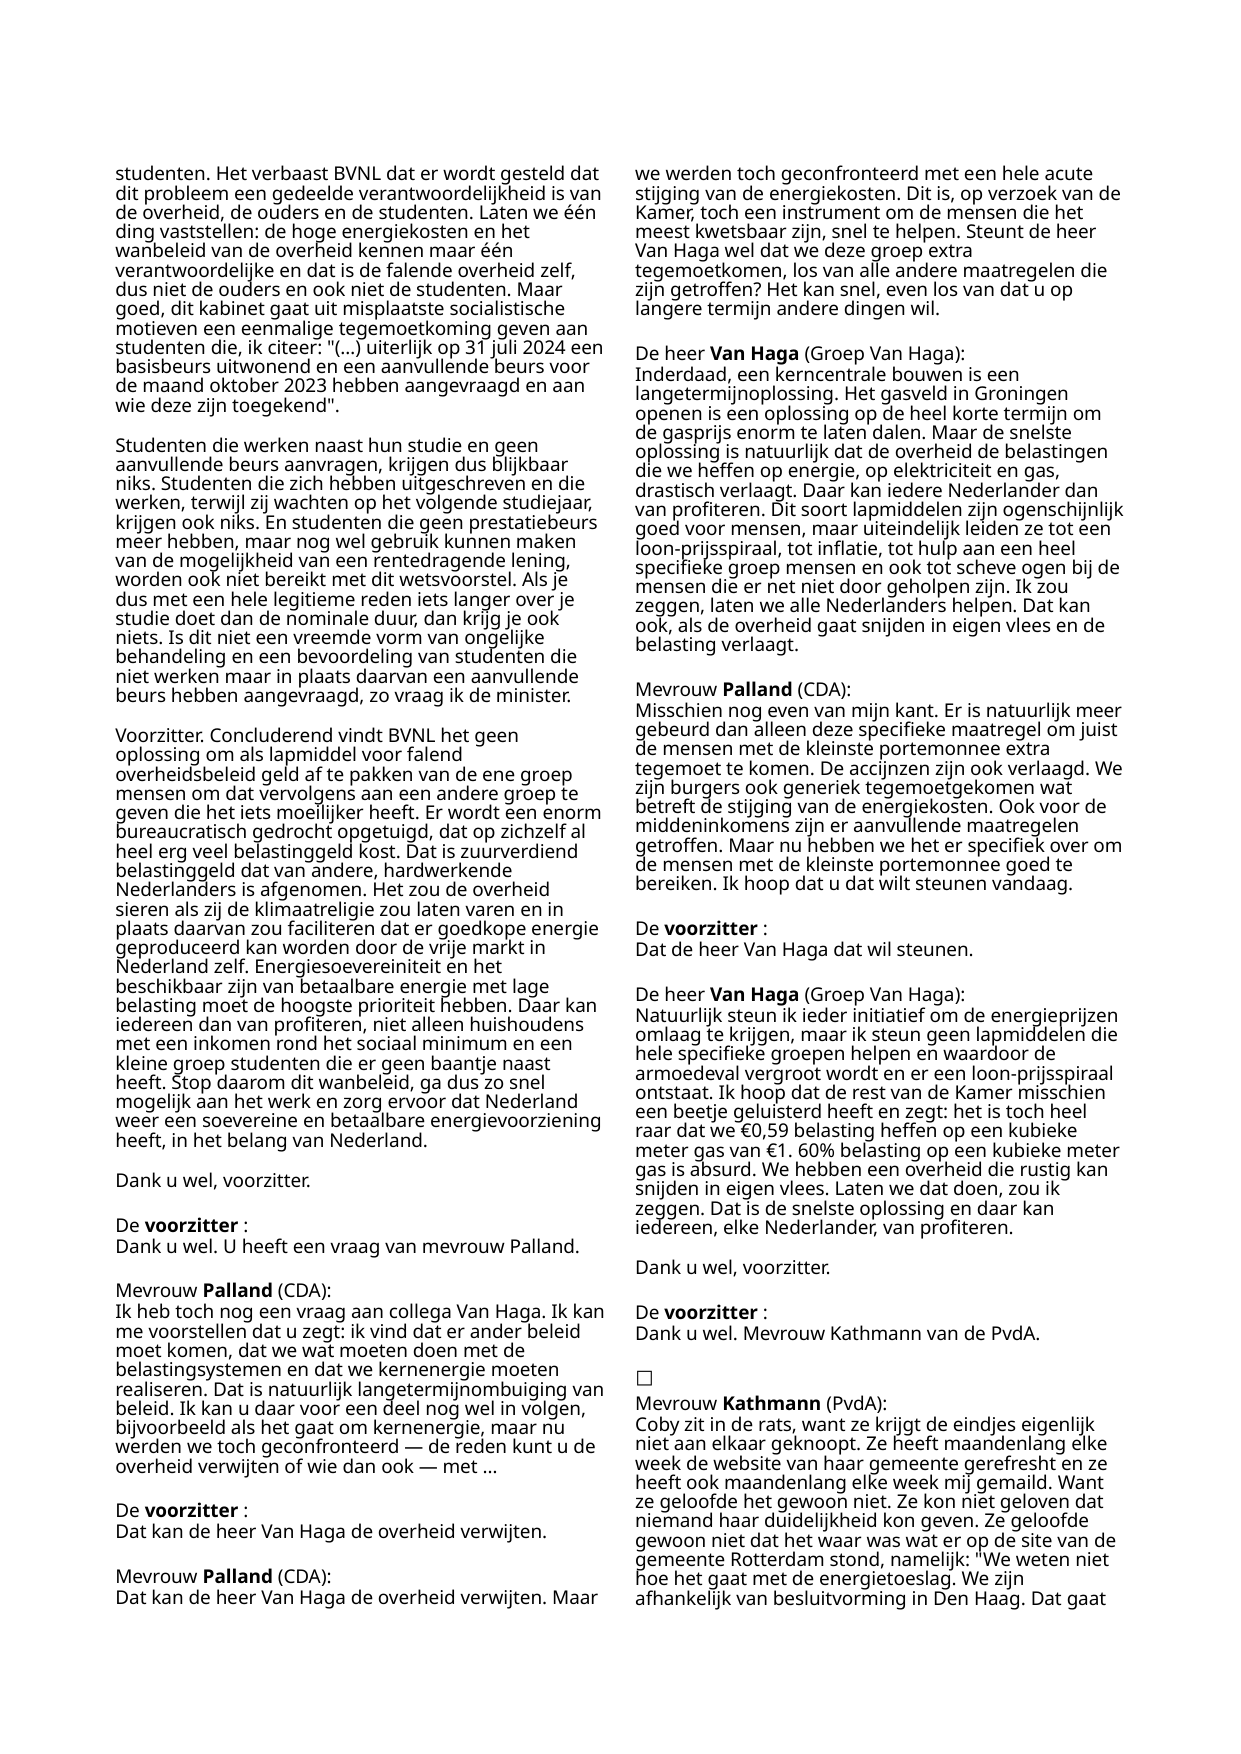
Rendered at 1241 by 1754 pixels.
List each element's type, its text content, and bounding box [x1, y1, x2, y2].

text De voorzitter : [635, 1299, 1125, 1324]
text Dank u wel, voorzitter. [115, 1172, 605, 1191]
text Dat de heer Van Haga dat wil steunen. [635, 941, 1125, 960]
text De voorzitter : [635, 915, 1125, 941]
text Dank u wel. U heeft een vraag van mevrouw Palland. [115, 1238, 605, 1257]
text ⬜ [635, 1365, 1125, 1390]
text Dat kan de heer Van Haga de overheid verwijten. [115, 1523, 605, 1543]
text De heer Van Haga (Groep Van Haga): [635, 340, 1125, 366]
text Voorzitter. Concluderend vindt BVNL het geen oplossing om als lapmiddel voor falend overheidsbeleid geld af te pakken van de ene groep mensen om dat vervolgens aan een andere groep te geven die het iets moeilijker heeft. Er wordt een enorm bureaucratisch gedrocht opgetuigd, dat op zichzelf al heel erg veel belastinggeld kost. Dat is zuurverdiend belastinggeld dat van andere, hardwerkende Nederlanders is afgenomen. Het zou de overheid sieren als zij de klimaatreligie zou laten varen en in plaats daarvan zou faciliteren dat er goedkope energie geproduceerd kan worden door de vrije markt in Nederland zelf. Energiesoevereiniteit en het beschikbaar zijn van betaalbare energie met lage belasting moet de hoogste prioriteit hebben. Daar kan iedereen dan van profiteren, niet alleen huishoudens met een inkomen rond het sociaal minimum en een kleine groep studenten die er geen baantje naast heeft. Stop daarom dit wanbeleid, ga dus zo snel mogelijk aan het werk en zorg ervoor dat Nederland weer een soevereine en betaalbare energievoorziening heeft, in het belang van Nederland. [115, 727, 605, 1151]
text Studenten die werken naast hun studie en geen aanvullende beurs aanvragen, krijgen dus blijkbaar niks. Studenten die zich hebben uitgeschreven en die werken, terwijl zij wachten op het volgende studiejaar, krijgen ook niks. En studenten die geen prestatiebeurs meer hebben, maar nog wel gebruik kunnen maken van de mogelijkheid van een rentedragende lening, worden ook niet bereikt met dit wetsvoorstel. Als je dus met een hele legitieme reden iets langer over je studie doet dan de nominale duur, dan krijg je ook niets. Is dit niet een vreemde vorm van ongelijke behandeling en een bevoordeling van studenten die niet werken maar in plaats daarvan een aanvullende beurs hebben aangevraagd, zo vraag ik de minister. [115, 437, 605, 706]
text Ik heb toch nog een vraag aan collega Van Haga. Ik kan me voorstellen dat u zegt: ik vind dat er ander beleid moet komen, dat we wat moeten doen met de belastingsystemen en dat we kernenergie moeten realiseren. Dat is natuurlijk langetermijnombuiging van beleid. Ik kan u daar voor een deel nog wel in volgen, bijvoorbeeld als het gaat om kernenergie, maar nu werden we toch geconfronteerd — de reden kunt u de overheid verwijten of wie dan ook — met … [115, 1303, 605, 1477]
text Dat kan de heer Van Haga de overheid verwijten. Maar [115, 1589, 605, 1608]
text Natuurlijk steun ik ieder initiatief om de energieprijzen omlaag te krijgen, maar ik steun geen lapmiddelen die hele specifieke groepen helpen en waardoor de armoedeval vergroot wordt en er een loon-prijsspiraal ontstaat. Ik hoop dat de rest van de Kamer misschien een beetje geluisterd heeft en zegt: het is toch heel raar dat we €0,59 belasting heffen op een kubieke meter gas van €1. 60% belasting op een kubieke meter gas is absurd. We hebben een overheid die rustig kan snijden in eigen vlees. Laten we dat doen, zou ik zeggen. Dat is de snelste oplossing en daar kan iedereen, elke Nederlander, van profiteren. [635, 1007, 1125, 1238]
text studenten. Het verbaast BVNL dat er wordt gesteld dat dit probleem een gedeelde verantwoordelijkheid is van de overheid, de ouders en de studenten. Laten we één ding vaststellen: de hoge energiekosten en het wanbeleid van de overheid kennen maar één verantwoordelijke en dat is de falende overheid zelf, dus niet de ouders en ook niet de studenten. Maar goed, dit kabinet gaat uit misplaatste socialistische motieven een eenmalige tegemoetkoming geven aan studenten die, ik citeer: "(…) uiterlijk op 31 juli 2024 een basisbeurs uitwonend en een aanvullende beurs voor de maand oktober 2023 hebben aangevraagd en aan wie deze zijn toegekend". [115, 165, 605, 416]
text Mevrouw Palland (CDA): [635, 676, 1125, 702]
text Mevrouw Kathmann (PvdA): [635, 1390, 1125, 1416]
text Misschien nog even van mijn kant. Er is natuurlijk meer gebeurd dan alleen deze specifieke maatregel om juist de mensen met de kleinste portemonnee extra tegemoet te komen. De accijnzen zijn ook verlaagd. We zijn burgers ook generiek tegemoetgekomen wat betreft de stijging van de energiekosten. Ook voor de middeninkomens zijn er aanvullende maatregelen getroffen. Maar nu hebben we het er specifiek over om de mensen met de kleinste portemonnee goed te bereiken. Ik hoop dat u dat wilt steunen vandaag. [635, 702, 1125, 894]
text Dank u wel, voorzitter. [635, 1259, 1125, 1278]
text Inderdaad, een kerncentrale bouwen is een langetermijnoplossing. Het gasveld in Groningen openen is een oplossing op de heel korte termijn om de gasprijs enorm te laten dalen. Maar de snelste oplossing is natuurlijk dat de overheid de belastingen die we heffen op energie, op elektriciteit en gas, drastisch verlaagt. Daar kan iedere Nederlander dan van profiteren. Dit soort lapmiddelen zijn ogenschijnlijk goed voor mensen, maar uiteindelijk leiden ze tot een loon-prijsspiraal, tot inflatie, tot hulp aan een heel specifieke groep mensen en ook tot scheve ogen bij de mensen die er net niet door geholpen zijn. Ik zou zeggen, laten we alle Nederlanders helpen. Dat kan ook, als de overheid gaat snijden in eigen vlees en de belasting verlaagt. [635, 366, 1125, 655]
text De heer Van Haga (Groep Van Haga): [635, 981, 1125, 1007]
text Coby zit in de rats, want ze krijgt de eindjes eigenlijk niet aan elkaar geknoopt. Ze heeft maandenlang elke week de website van haar gemeente gerefresht en ze heeft ook maandenlang elke week mij gemaild. Want ze geloofde het gewoon niet. Ze kon niet geloven dat niemand haar duidelijkheid kon geven. Ze geloofde gewoon niet dat het waar was wat er op de site van de gemeente Rotterdam stond, namelijk: "We weten niet hoe het gaat met de energietoeslag. We zijn afhankelijk van besluitvorming in Den Haag. Dat gaat [635, 1416, 1125, 1609]
text De voorzitter : [115, 1212, 605, 1238]
text we werden toch geconfronteerd met een hele acute stijging van de energiekosten. Dit is, op verzoek van de Kamer, toch een instrument om de mensen die het meest kwetsbaar zijn, snel te helpen. Steunt de heer Van Haga wel dat we deze groep extra tegemoetkomen, los van alle andere maatregelen die zijn getroffen? Het kan snel, even los van dat u op langere termijn andere dingen wil. [635, 165, 1125, 319]
text Mevrouw Palland (CDA): [115, 1563, 605, 1589]
text Dank u wel. Mevrouw Kathmann van de PvdA. [635, 1324, 1125, 1344]
text De voorzitter : [115, 1498, 605, 1523]
text Mevrouw Palland (CDA): [115, 1278, 605, 1303]
